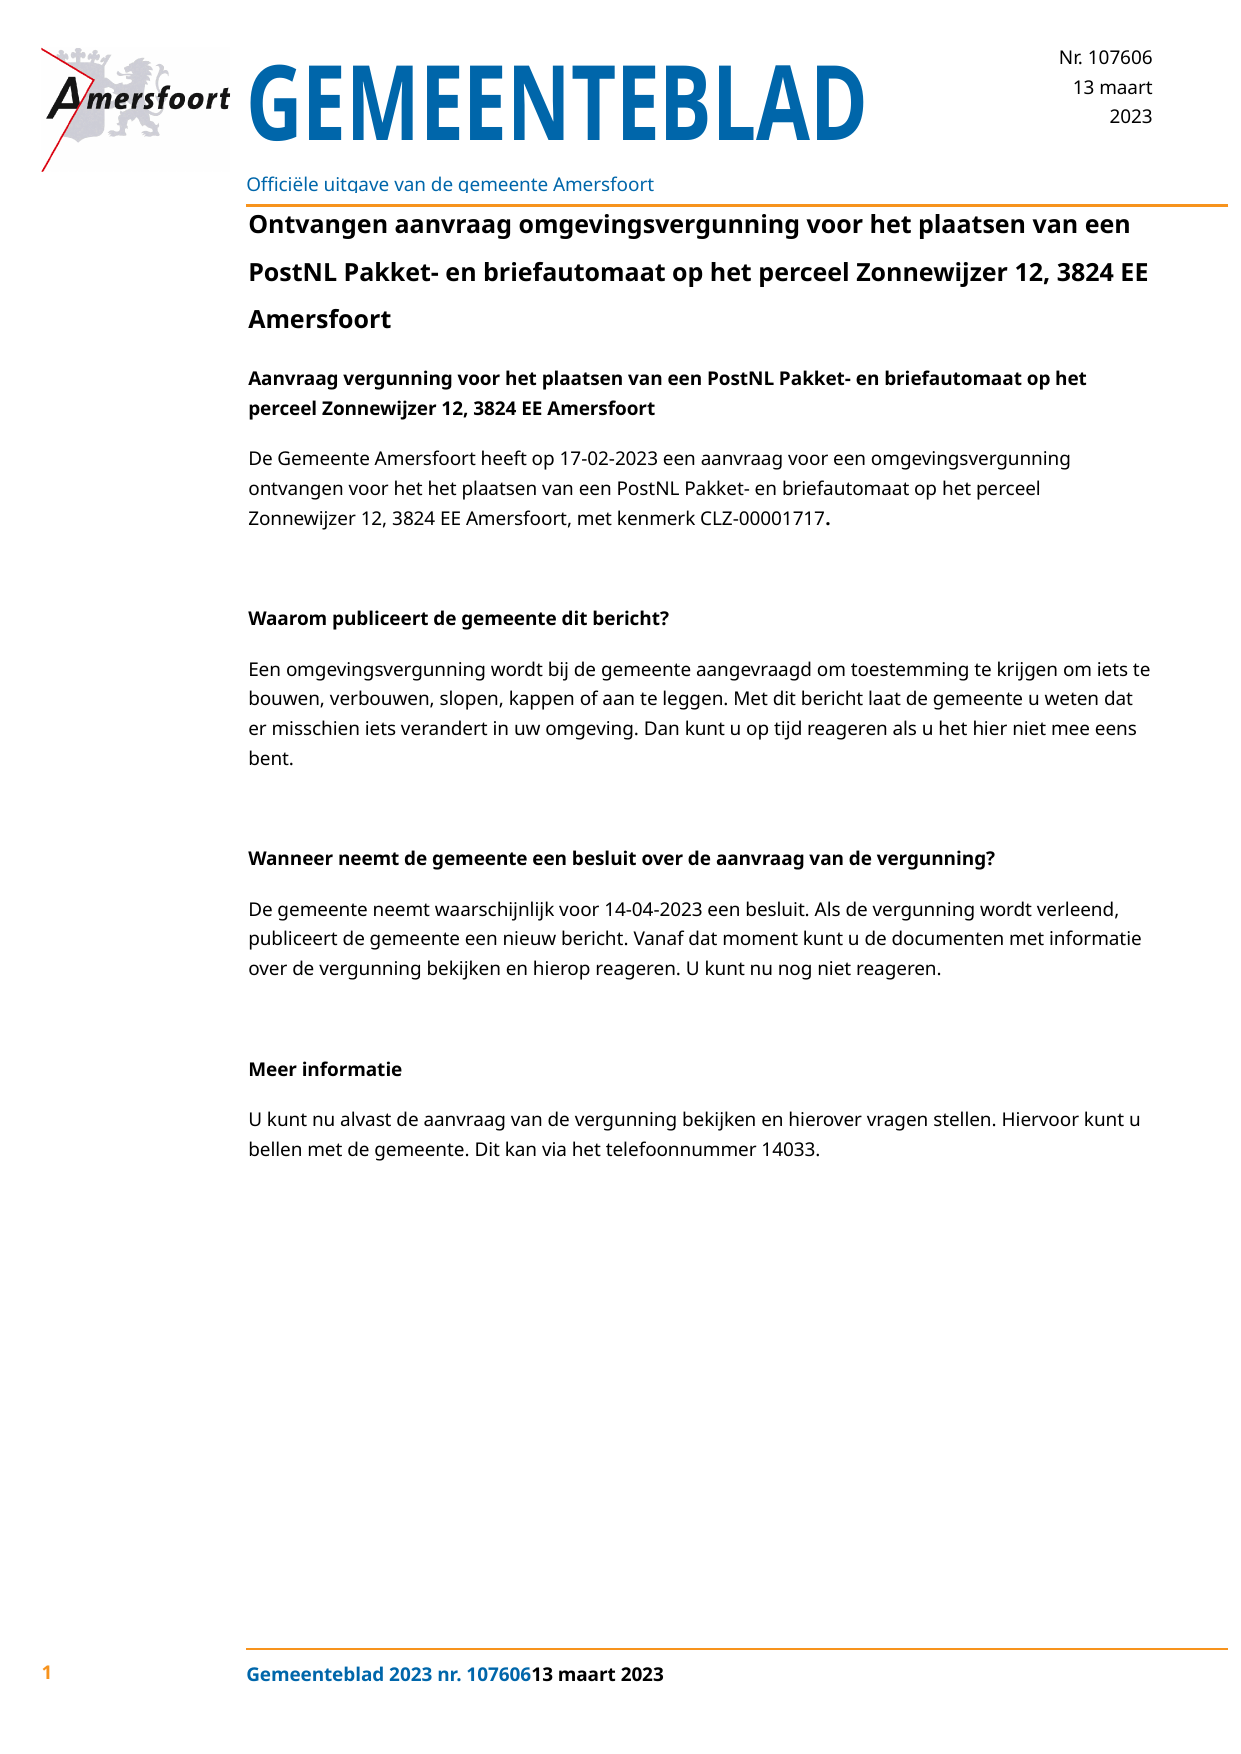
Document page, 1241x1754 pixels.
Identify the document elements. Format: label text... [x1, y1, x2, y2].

text Een omgevingsvergunning wordt bij de gemeente aangevraagd om toestemming te krijgen om iets te bouwen, verbouwen, slopen, kappen of aan te leggen. Met dit bericht laat de gemeente u weten dat er misschien iets verandert in uw omgeving. Dan kunt u op tijd reageren als u het hier niet mee eens bent. [248, 656, 1152, 770]
text Ontvangen aanvraag omgevingsvergunning voor het plaatsen van een PostNL Pakket- en briefautomaat op het perceel Zonnewijzer 12, 3824 EE Amersfoort [248, 207, 1152, 336]
text Aanvraag vergunning voor het plaatsen van een PostNL Pakket- en briefautomaat op het perceel Zonnewijzer 12, 3824 EE Amersfoort [248, 366, 1152, 421]
text Meer informatie [248, 1056, 1152, 1082]
text De Gemeente Amersfoort heeft op 17-02-2023 een aanvraag voor een omgevingsvergunning ontvangen voor het het plaatsen van een PostNL Pakket- en briefautomaat op het perceel Zonnewijzer 12, 3824 EE Amersfoort, met kenmerk CLZ-00001717. [248, 446, 1152, 530]
text Waarom publiceert de gemeente dit bericht? [248, 606, 1152, 631]
text Wanneer neemt de gemeente een besluit over de aanvraag van de vergunning? [248, 846, 1152, 871]
text De gemeente neemt waarschijnlijk voor 14-04-2023 een besluit. Als de vergunning wordt verleend, publiceert de gemeente een nieuw bericht. Vanaf dat moment kunt u de documenten met informatie over de vergunning bekijken en hierop reageren. U kunt nu nog niet reageren. [248, 896, 1152, 981]
text U kunt nu alvast de aanvraag van de vergunning bekijken en hierover vragen stellen. Hiervoor kunt u bellen met de gemeente. Dit kan via het telefoonnummer 14033. [248, 1106, 1152, 1162]
picture [41, 47, 231, 172]
